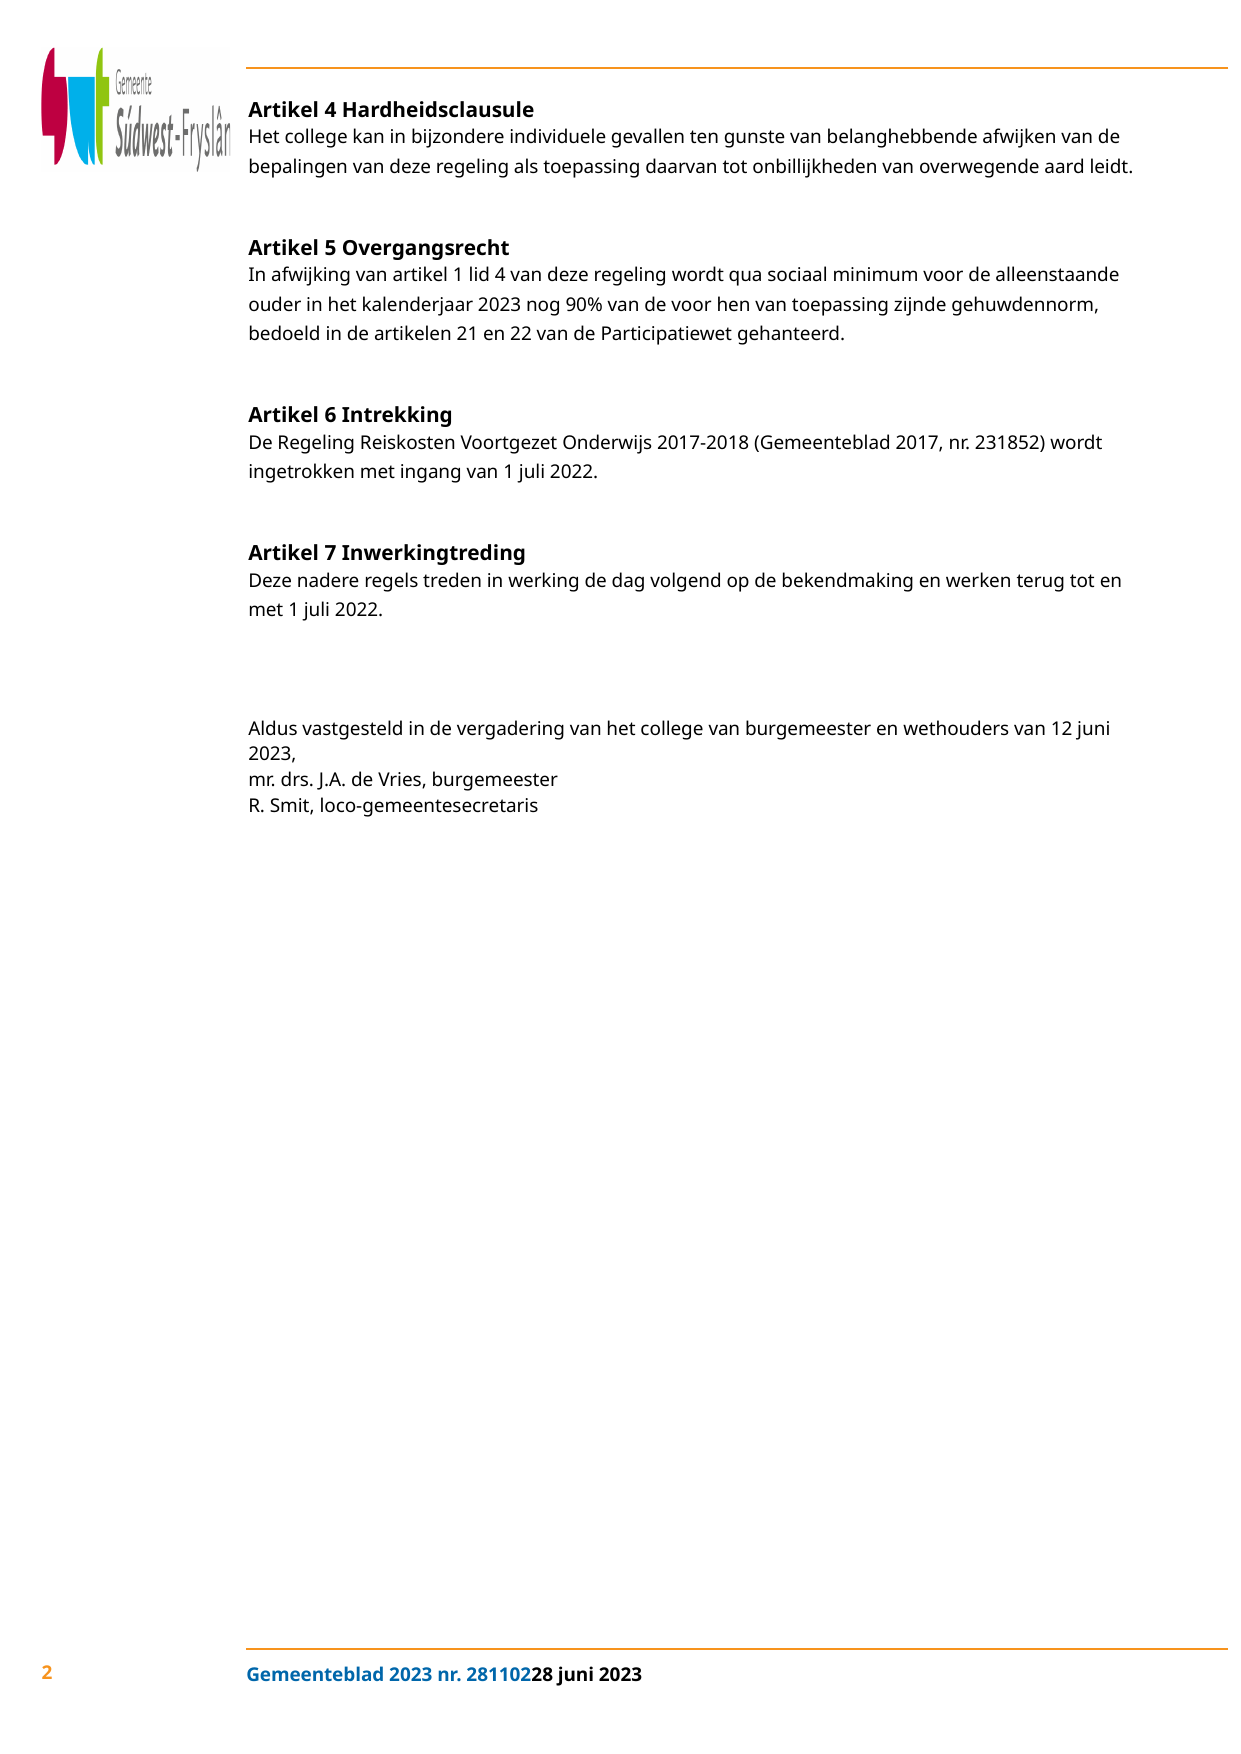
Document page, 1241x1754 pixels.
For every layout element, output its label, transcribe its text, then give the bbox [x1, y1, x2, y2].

picture [41, 47, 231, 172]
text R. Smit, loco-gemeentesecretaris [248, 792, 1152, 818]
text In afwijking van artikel 1 lid 4 van deze regeling wordt qua sociaal minimum voor de alleenstaande ouder in het kalenderjaar 2023 nog 90% van de voor hen van toepassing zijnde gehuwdennorm, bedoeld in de artikelen 21 en 22 van de Participatiewet gehanteerd. [248, 261, 1152, 346]
text Deze nadere regels treden in werking de dag volgend op de bekendmaking en werken terug tot en met 1 juli 2022. [248, 567, 1152, 622]
text Artikel 6 Intrekking [248, 400, 1152, 429]
text mr. drs. J.A. de Vries, burgemeester [248, 766, 1152, 792]
text De Regeling Reiskosten Voortgezet Onderwijs 2017-2018 (Gemeenteblad 2017, nr. 231852) wordt ingetrokken met ingang van 1 juli 2022. [248, 429, 1152, 484]
text Het college kan in bijzondere individuele gevallen ten gunste van belanghebbende afwijken van de bepalingen van deze regeling als toepassing daarvan tot onbillijkheden van overwegende aard leidt. [248, 123, 1152, 178]
text Artikel 5 Overgangsrecht [248, 233, 1152, 261]
text Artikel 7 Inwerkingtreding [248, 538, 1152, 567]
text Artikel 4 Hardheidsclausule [248, 95, 1152, 123]
text Aldus vastgesteld in de vergadering van het college van burgemeester en wethouders van 12 juni 2023, [248, 715, 1152, 766]
